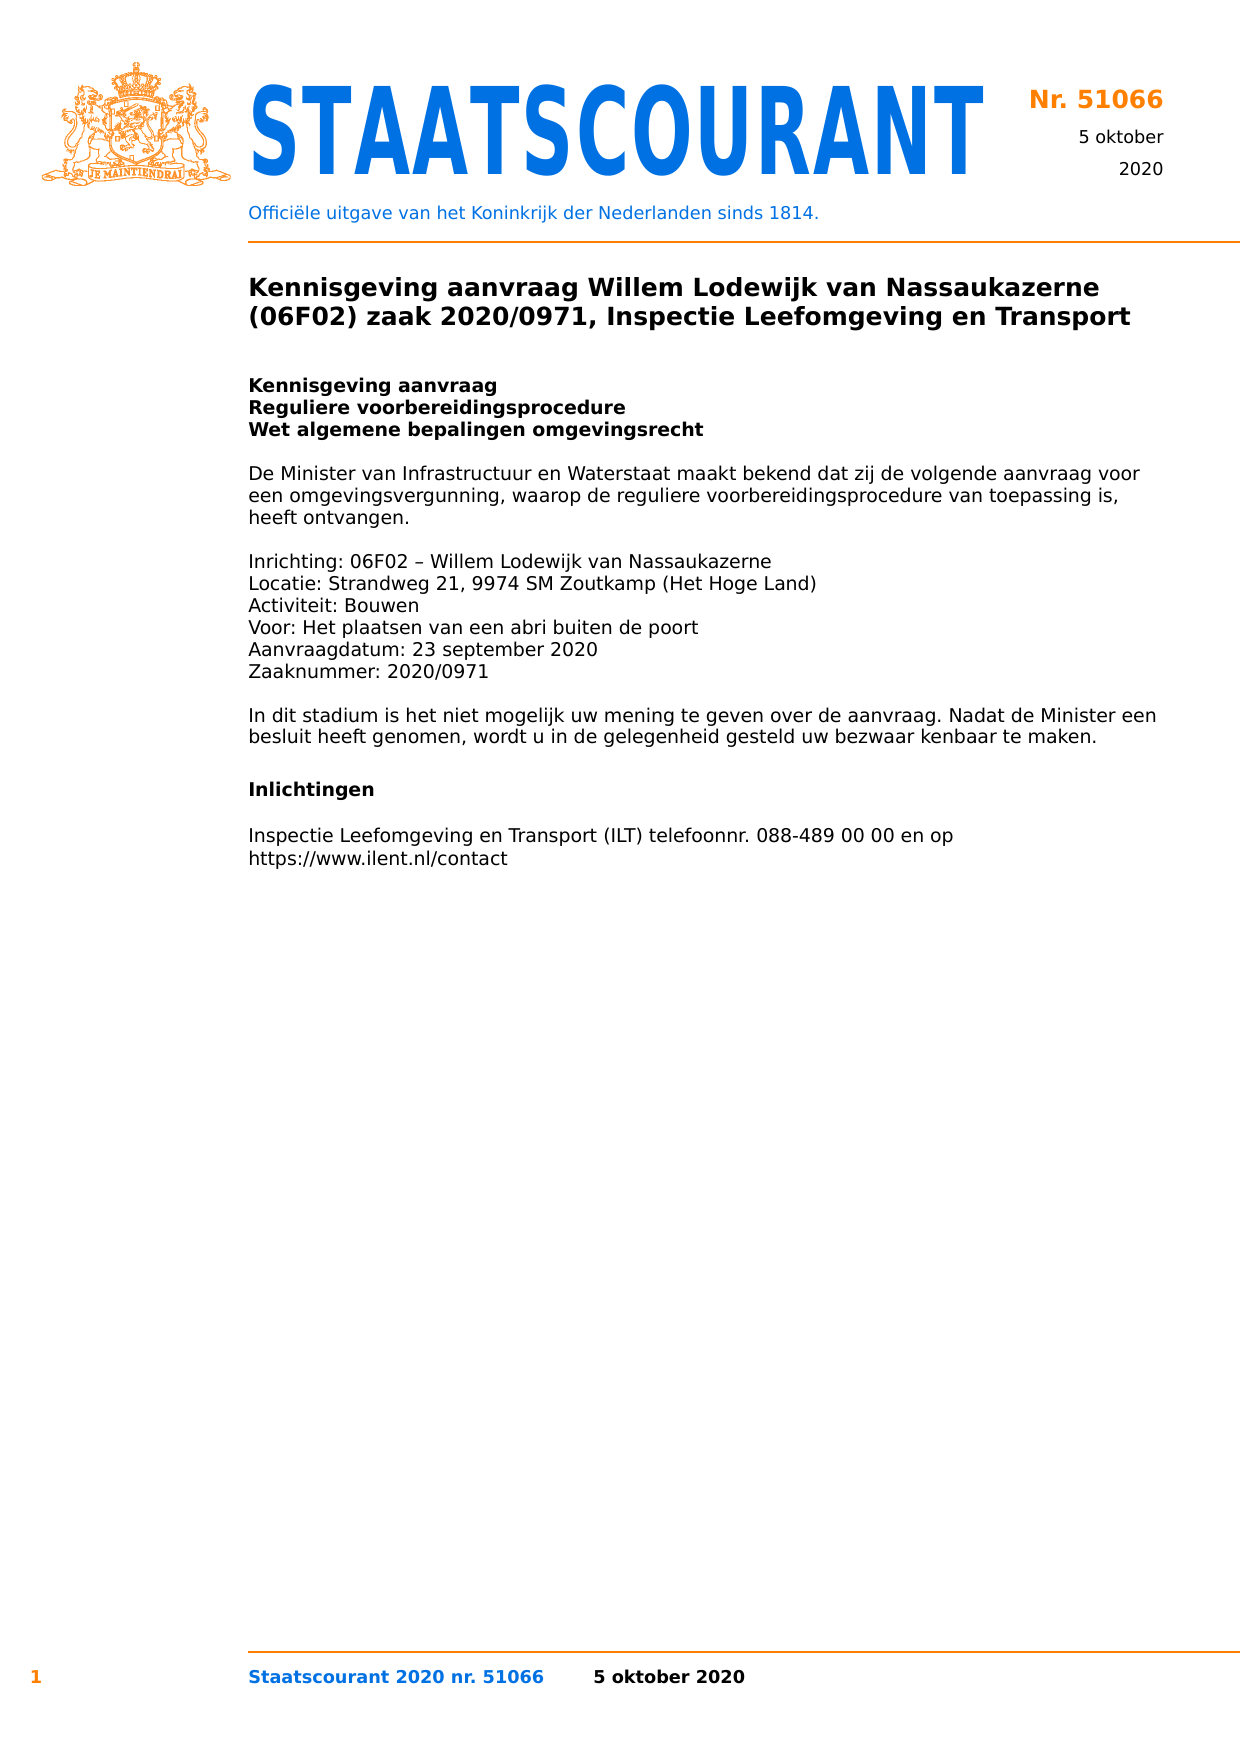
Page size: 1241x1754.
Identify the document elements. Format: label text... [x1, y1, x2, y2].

table_header Nr. 51066 [998, 62, 1240, 121]
text Zaaknummer: 2020/0971 [248, 661, 1163, 683]
table_header [25, 62, 248, 241]
text Inrichting: 06F02 – Willem Lodewijk van Nassaukazerne [248, 551, 1163, 573]
table_cell Officiële uitgave van het Koninkrijk der Nederlanden sinds 1814. [248, 203, 1240, 241]
table_header STAATSCOURANT [248, 62, 998, 203]
table_cell 5 oktober [998, 121, 1240, 153]
table_cell 2020 [998, 153, 1240, 203]
subtitle Kennisgeving aanvraag Willem Lodewijk van Nassaukazerne (06F02) zaak 2020/0971, Inspectie Leefomgeving en Transport [248, 273, 1163, 331]
text Aanvraagdatum: 23 september 2020 [248, 639, 1163, 661]
text Inspectie Leefomgeving en Transport (ILT) telefoonnr. 088-489 00 00 en op https://www.ilent.nl/contact [248, 825, 1163, 869]
text Voor: Het plaatsen van een abri buiten de poort [248, 617, 1163, 639]
picture [41, 62, 231, 186]
subtitle Inlichtingen [248, 778, 1163, 800]
text Kennisgeving aanvraag [248, 375, 1163, 397]
text Activiteit: Bouwen [248, 595, 1163, 617]
text Wet algemene bepalingen omgevingsrecht [248, 419, 1163, 441]
text De Minister van Infrastructuur en Waterstaat maakt bekend dat zij de volgende aanvraag voor een omgevingsvergunning, waarop de reguliere voorbereidingsprocedure van toepassing is, heeft ontvangen. [248, 463, 1163, 529]
text In dit stadium is het niet mogelijk uw mening te geven over de aanvraag. Nadat de Minister een besluit heeft genomen, wordt u in de gelegenheid gesteld uw bezwaar kenbaar te maken. [248, 704, 1163, 748]
text Locatie: Strandweg 21, 9974 SM Zoutkamp (Het Hoge Land) [248, 573, 1163, 595]
text Reguliere voorbereidingsprocedure [248, 397, 1163, 419]
